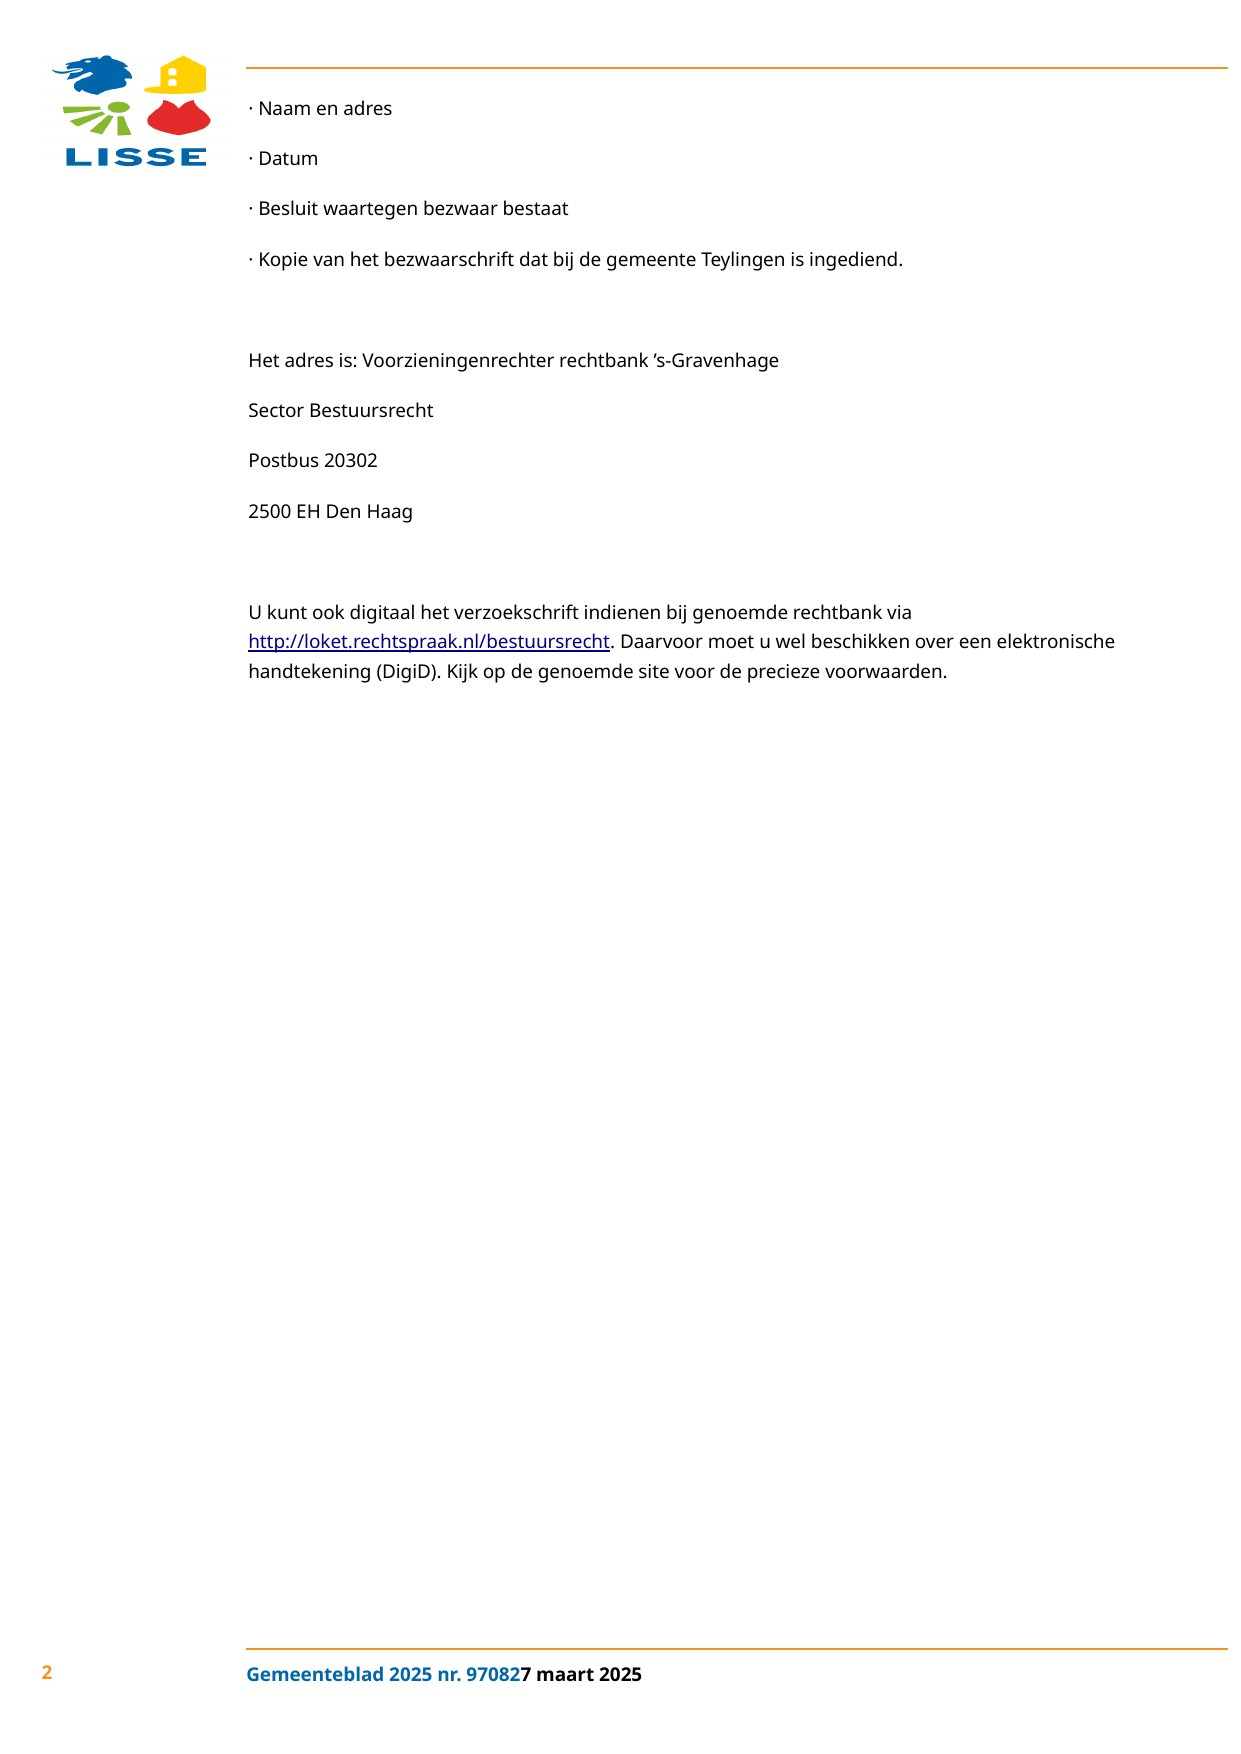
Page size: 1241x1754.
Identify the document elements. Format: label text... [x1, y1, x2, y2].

picture [41, 47, 231, 172]
text 2500 EH Den Haag [248, 498, 1152, 524]
text Postbus 20302 [248, 448, 1152, 473]
text · Besluit waartegen bezwaar bestaat [248, 196, 1152, 221]
text · Naam en adres [248, 95, 1152, 121]
text Het adres is: Voorzieningenrechter rechtbank ’s-Gravenhage [248, 347, 1152, 373]
text · Kopie van het bezwaarschrift dat bij de gemeente Teylingen is ingediend. [248, 246, 1152, 272]
text Sector Bestuursrecht [248, 397, 1152, 423]
text U kunt ook digitaal het verzoekschrift indienen bij genoemde rechtbank via http://loket.rechtspraak.nl/bestuursrecht. Daarvoor moet u wel beschikken over een elektronische handtekening (DigiD). Kijk op de genoemde site voor de precieze voorwaarden. [248, 599, 1152, 684]
text · Datum [248, 145, 1152, 171]
